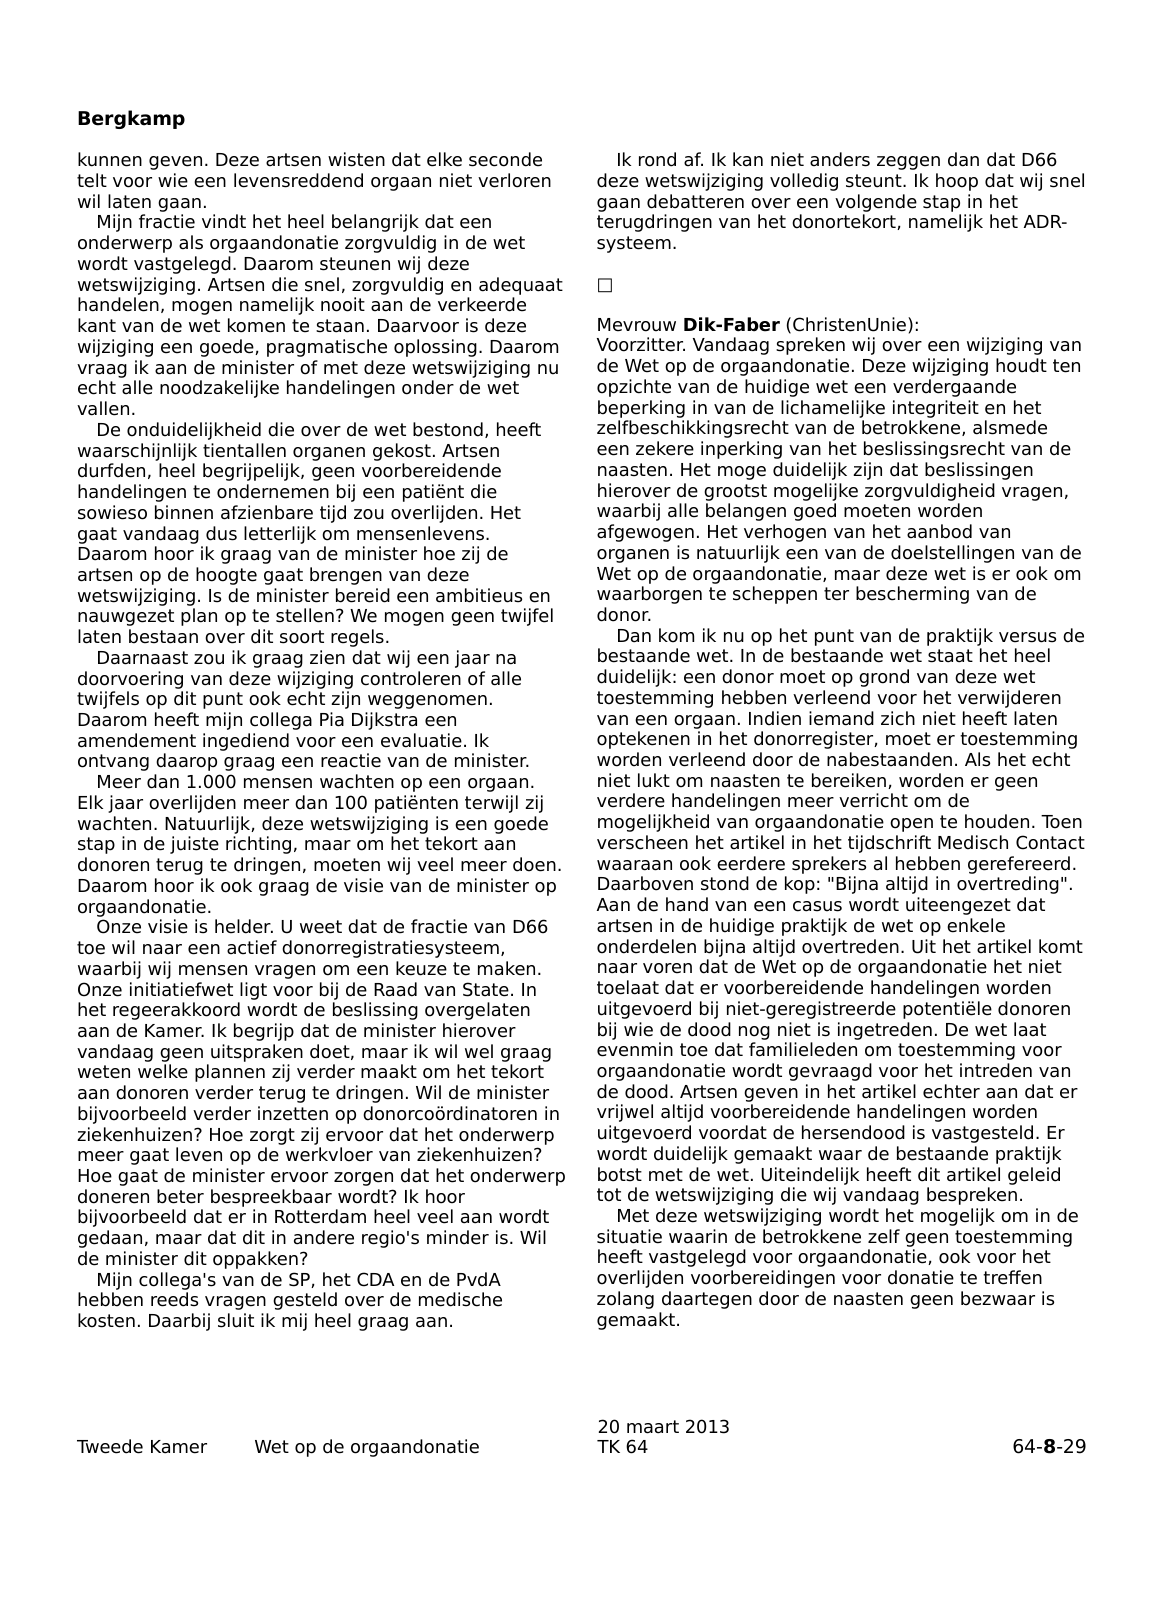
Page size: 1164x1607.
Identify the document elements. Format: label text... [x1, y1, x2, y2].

text □ [596, 274, 1087, 294]
text Mijn fractie vindt het heel belangrijk dat een onderwerp als orgaandonatie zorgvuldig in de wet wordt vastgelegd. Daarom steunen wij deze wetswijziging. Artsen die snel, zorgvuldig en adequaat handelen, mogen namelijk nooit aan de verkeerde kant van de wet komen te staan. Daarvoor is deze wijziging een goede, pragmatische oplossing. Daarom vraag ik aan de minister of met deze wetswijziging nu echt alle noodzakelijke handelingen onder de wet vallen. [77, 212, 567, 420]
text De onduidelijkheid die over de wet bestond, heeft waarschijnlijk tientallen organen gekost. Artsen durfden, heel begrijpelijk, geen voorbereidende handelingen te ondernemen bij een patiënt die sowieso binnen afzienbare tijd zou overlijden. Het gaat vandaag dus letterlijk om mensenlevens. Daarom hoor ik graag van de minister hoe zij de artsen op de hoogte gaat brengen van deze wetswijziging. Is de minister bereid een ambitieus en nauwgezet plan op te stellen? We mogen geen twijfel laten bestaan over dit soort regels. [77, 420, 567, 648]
text Met deze wetswijziging wordt het mogelijk om in de situatie waarin de betrokkene zelf geen toestemming heeft vastgelegd voor orgaandonatie, ook voor het overlijden voorbereidingen voor donatie te treffen zolang daartegen door de naasten geen bezwaar is gemaakt. [596, 1206, 1087, 1330]
text Mevrouw Dik-Faber (ChristenUnie): [596, 314, 1087, 335]
text kunnen geven. Deze artsen wisten dat elke seconde telt voor wie een levensreddend orgaan niet verloren wil laten gaan. [77, 150, 567, 212]
text Onze visie is helder. U weet dat de fractie van D66 toe wil naar een actief donorregistratiesysteem, waarbij wij mensen vragen om een keuze te maken. Onze initiatiefwet ligt voor bij de Raad van State. In het regeerakkoord wordt de beslissing overgelaten aan de Kamer. Ik begrijp dat de minister hierover vandaag geen uitspraken doet, maar ik wil wel graag weten welke plannen zij verder maakt om het tekort aan donoren verder terug te dringen. Wil de minister bijvoorbeeld verder inzetten op donorcoördinatoren in ziekenhuizen? Hoe zorgt zij ervoor dat het onderwerp meer gaat leven op de werkvloer van ziekenhuizen? Hoe gaat de minister ervoor zorgen dat het onderwerp doneren beter bespreekbaar wordt? Ik hoor bijvoorbeeld dat er in Rotterdam heel veel aan wordt gedaan, maar dat dit in andere regio's minder is. Wil de minister dit oppakken? [77, 917, 567, 1269]
text Voorzitter. Vandaag spreken wij over een wijziging van de Wet op de orgaandonatie. Deze wijziging houdt ten opzichte van de huidige wet een verdergaande beperking in van de lichamelijke integriteit en het zelfbeschikkingsrecht van de betrokkene, alsmede een zekere inperking van het beslissingsrecht van de naasten. Het moge duidelijk zijn dat beslissingen hierover de grootst mogelijke zorgvuldigheid vragen, waarbij alle belangen goed moeten worden afgewogen. Het verhogen van het aanbod van organen is natuurlijk een van de doelstellingen van de Wet op de orgaandonatie, maar deze wet is er ook om waarborgen te scheppen ter bescherming van de donor. [596, 335, 1087, 626]
text Dan kom ik nu op het punt van de praktijk versus de bestaande wet. In de bestaande wet staat het heel duidelijk: een donor moet op grond van deze wet toestemming hebben verleend voor het verwijderen van een orgaan. Indien iemand zich niet heeft laten optekenen in het donorregister, moet er toestemming worden verleend door de nabestaanden. Als het echt niet lukt om naasten te bereiken, worden er geen verdere handelingen meer verricht om de mogelijkheid van orgaandonatie open te houden. Toen verscheen het artikel in het tijdschrift Medisch Contact waaraan ook eerdere sprekers al hebben gerefereerd. Daarboven stond de kop: "Bijna altijd in overtreding". Aan de hand van een casus wordt uiteengezet dat artsen in de huidige praktijk de wet op enkele onderdelen bijna altijd overtreden. Uit het artikel komt naar voren dat de Wet op de orgaandonatie het niet toelaat dat er voorbereidende handelingen worden uitgevoerd bij niet-geregistreerde potentiële donoren bij wie de dood nog niet is ingetreden. De wet laat evenmin toe dat familieleden om toestemming voor orgaandonatie wordt gevraagd voor het intreden van de dood. Artsen geven in het artikel echter aan dat er vrijwel altijd voorbereidende handelingen worden uitgevoerd voordat de hersendood is vastgesteld. Er wordt duidelijk gemaakt waar de bestaande praktijk botst met de wet. Uiteindelijk heeft dit artikel geleid tot de wetswijziging die wij vandaag bespreken. [596, 626, 1087, 1206]
text Mijn collega's van de SP, het CDA en de PvdA hebben reeds vragen gesteld over de medische kosten. Daarbij sluit ik mij heel graag aan. [77, 1269, 567, 1332]
text Daarnaast zou ik graag zien dat wij een jaar na doorvoering van deze wijziging controleren of alle twijfels op dit punt ook echt zijn weggenomen. Daarom heeft mijn collega Pia Dijkstra een amendement ingediend voor een evaluatie. Ik ontvang daarop graag een reactie van de minister. [77, 648, 567, 772]
text Meer dan 1.000 mensen wachten op een orgaan. Elk jaar overlijden meer dan 100 patiënten terwijl zij wachten. Natuurlijk, deze wetswijziging is een goede stap in de juiste richting, maar om het tekort aan donoren terug te dringen, moeten wij veel meer doen. Daarom hoor ik ook graag de visie van de minister op orgaandonatie. [77, 772, 567, 917]
text Ik rond af. Ik kan niet anders zeggen dan dat D66 deze wetswijziging volledig steunt. Ik hoop dat wij snel gaan debatteren over een volgende stap in het terugdringen van het donortekort, namelijk het ADR-systeem. [596, 150, 1087, 254]
